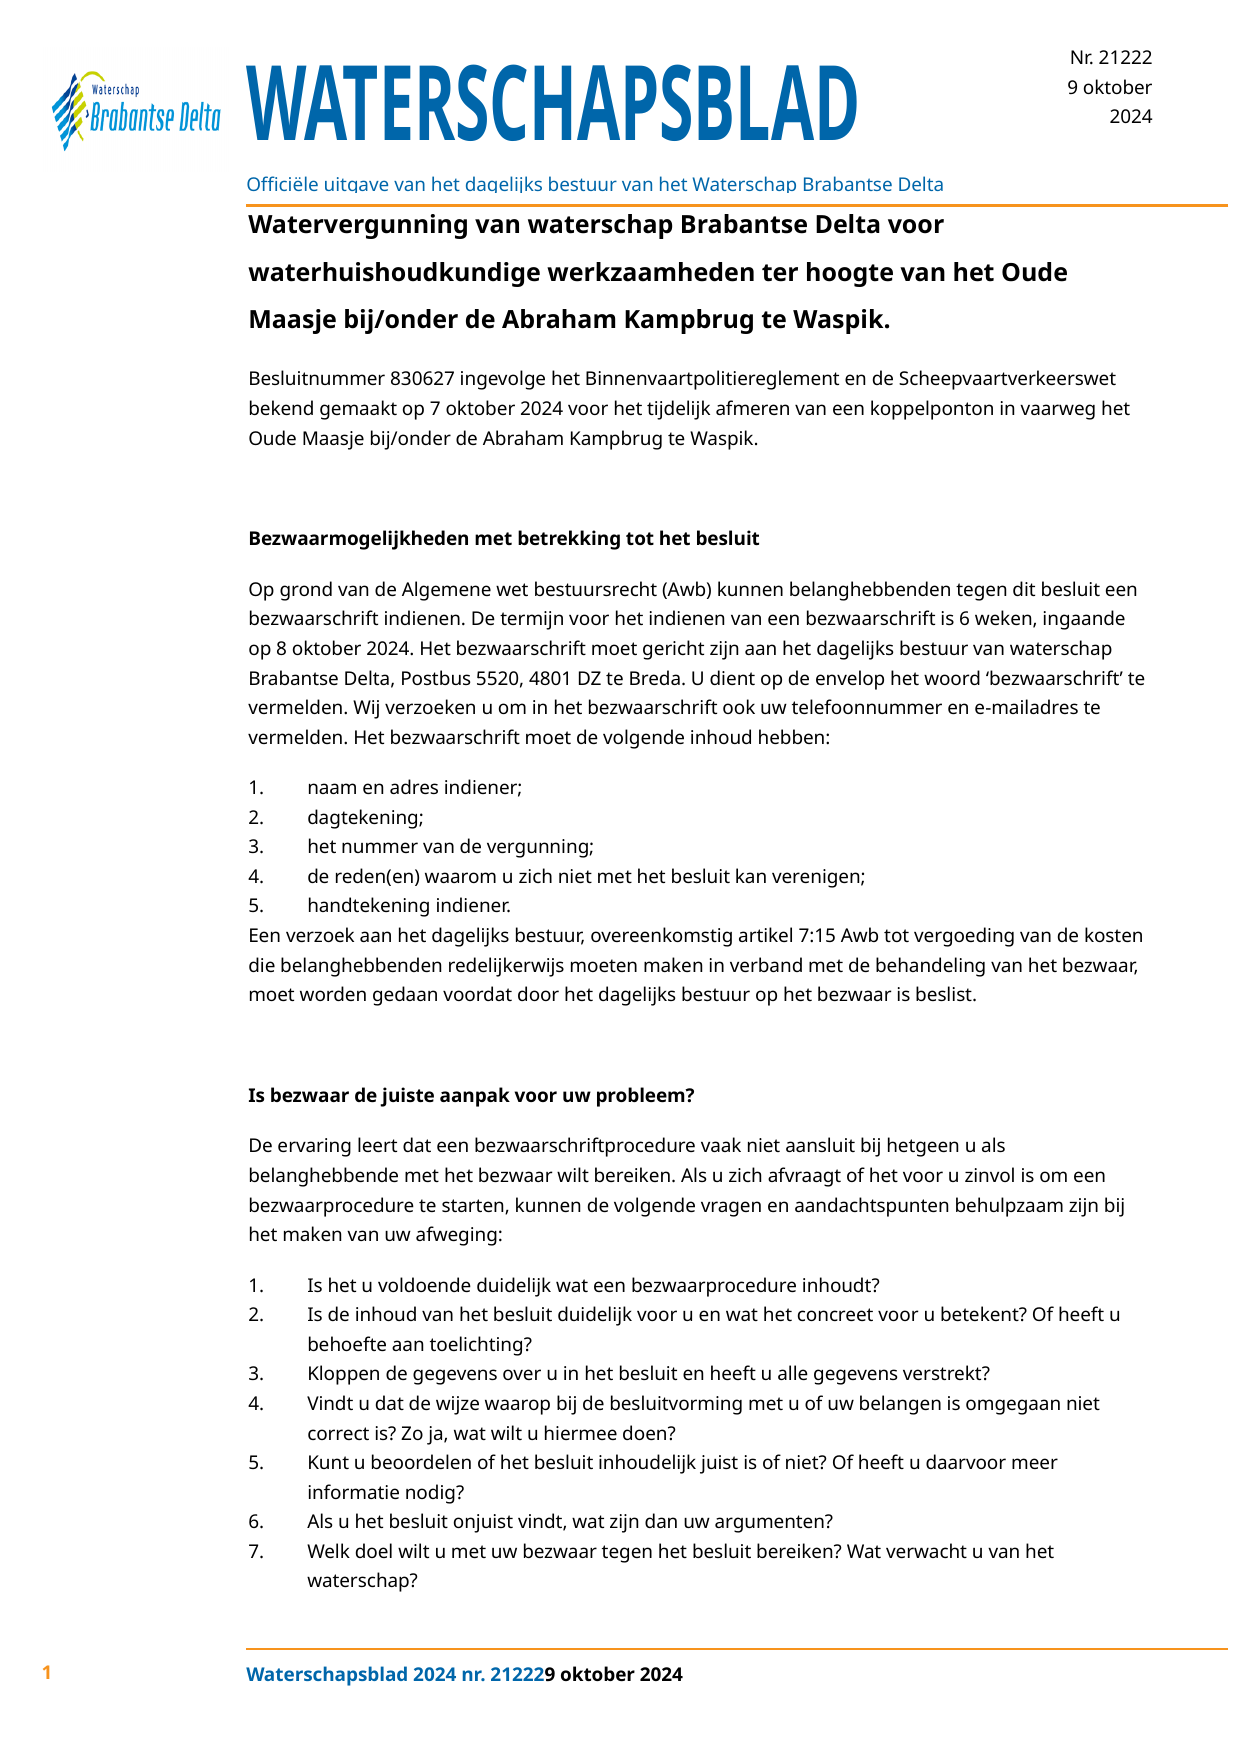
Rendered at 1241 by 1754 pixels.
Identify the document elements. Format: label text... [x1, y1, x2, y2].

text Bezwaarmogelijkheden met betrekking tot het besluit [248, 526, 1152, 551]
list Welk doel wilt u met uw bezwaar tegen het besluit bereiken? Wat verwacht u van het waterschap? [248, 1538, 1152, 1593]
list handtekening indiener. [248, 893, 1152, 918]
text Besluitnummer 830627 ingevolge het Binnenvaartpolitiereglement en de Scheepvaartverkeerswet bekend gemaakt op 7 oktober 2024 voor het tijdelijk afmeren van een koppelponton in vaarweg het Oude Maasje bij/onder de Abraham Kampbrug te Waspik. [248, 366, 1152, 450]
list Is het u voldoende duidelijk wat een bezwaarprocedure inhoudt? [248, 1272, 1152, 1297]
picture [41, 47, 231, 172]
list Is de inhoud van het besluit duidelijk voor u en wat het concreet voor u betekent? Of heeft u behoefte aan toelichting? [248, 1301, 1152, 1357]
list naam en adres indiener; [248, 774, 1152, 800]
text Op grond van de Algemene wet bestuursrecht (Awb) kunnen belanghebbenden tegen dit besluit een bezwaarschrift indienen. De termijn voor het indienen van een bezwaarschrift is 6 weken, ingaande op 8 oktober 2024. Het bezwaarschrift moet gericht zijn aan het dagelijks bestuur van waterschap Brabantse Delta, Postbus 5520, 4801 DZ te Breda. U dient op de envelop het woord ‘bezwaarschrift’ te vermelden. Wij verzoeken u om in het bezwaarschrift ook uw telefoonnummer en e‑mailadres te vermelden. Het bezwaarschrift moet de volgende inhoud hebben: [248, 576, 1152, 749]
list de reden(en) waarom u zich niet met het besluit kan verenigen; [248, 863, 1152, 889]
text Een verzoek aan het dagelijks bestuur, overeenkomstig artikel 7:15 Awb tot vergoeding van de kosten die belanghebbenden redelijkerwijs moeten maken in verband met de behandeling van het bezwaar, moet worden gedaan voordat door het dagelijks bestuur op het bezwaar is beslist. [248, 922, 1152, 1007]
text Is bezwaar de juiste aanpak voor uw probleem? [248, 1082, 1152, 1108]
list Als u het besluit onjuist vindt, wat zijn dan uw argumenten? [248, 1508, 1152, 1534]
text Watervergunning van waterschap Brabantse Delta voor waterhuishoudkundige werkzaamheden ter hoogte van het Oude Maasje bij/onder de Abraham Kampbrug te Waspik. [248, 207, 1152, 336]
list Kloppen de gegevens over u in het besluit en heeft u alle gegevens verstrekt? [248, 1361, 1152, 1386]
list het nummer van de vergunning; [248, 833, 1152, 859]
list Vindt u dat de wijze waarop bij de besluitvorming met u of uw belangen is omgegaan niet correct is? Zo ja, wat wilt u hiermee doen? [248, 1390, 1152, 1445]
list dagtekening; [248, 804, 1152, 829]
text De ervaring leert dat een bezwaarschriftprocedure vaak niet aansluit bij hetgeen u als belanghebbende met het bezwaar wilt bereiken. Als u zich afvraagt of het voor u zinvol is om een bezwaarprocedure te starten, kunnen de volgende vragen en aandachtspunten behulpzaam zijn bij het maken van uw afweging: [248, 1133, 1152, 1247]
list Kunt u beoordelen of het besluit inhoudelijk juist is of niet? Of heeft u daarvoor meer informatie nodig? [248, 1449, 1152, 1504]
